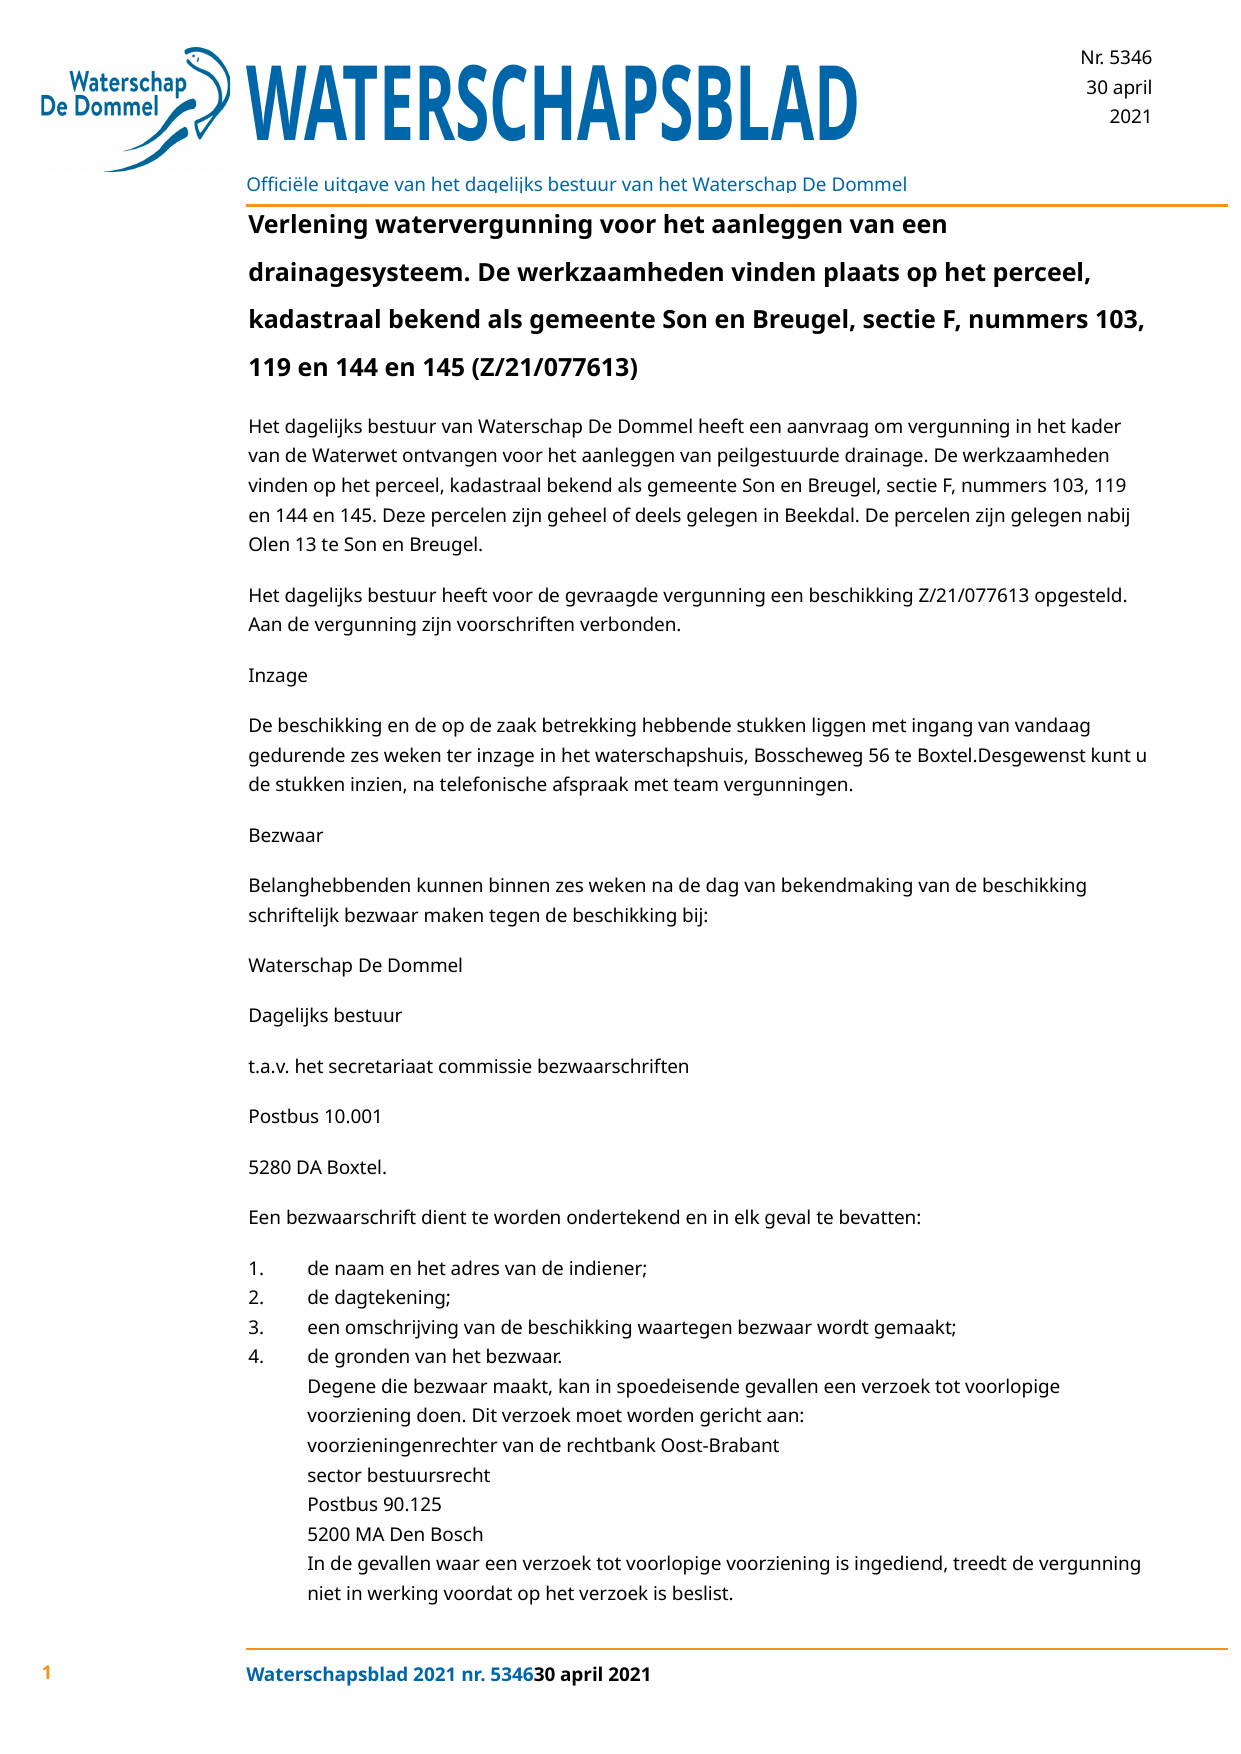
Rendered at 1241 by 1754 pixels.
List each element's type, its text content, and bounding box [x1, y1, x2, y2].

text Postbus 10.001 [248, 1103, 1152, 1129]
text Waterschap De Dommel [248, 952, 1152, 978]
picture [204, 47, 231, 76]
picture [45, 99, 51, 111]
text Inzage [248, 662, 1152, 688]
text Een bezwaarschrift dient te worden ondertekend en in elk geval te bevatten: [248, 1204, 1152, 1230]
text Het dagelijks bestuur van Waterschap De Dommel heeft een aanvraag om vergunning in het kader van de Waterwet ontvangen voor het aanleggen van peilgestuurde drainage. De werkzaamheden vinden op het perceel, kadastraal bekend als gemeente Son en Breugel, sectie F, nummers 103, 119 en 144 en 145. Deze percelen zijn geheel of deels gelegen in Beekdal. De percelen zijn gelegen nabij Olen 13 te Son en Breugel. [248, 413, 1152, 557]
list de gronden van het bezwaar. [248, 1343, 1152, 1369]
picture [198, 118, 210, 131]
list Degene die bezwaar maakt, kan in spoedeisende gevallen een verzoek tot voorlopige voorziening doen. Dit verzoek moet worden gericht aan: [248, 1373, 1152, 1428]
text Verlening watervergunning voor het aanleggen van een drainagesysteem. De werkzaamheden vinden plaats op het perceel, kadastraal bekend als gemeente Son en Breugel, sectie F, nummers 103, 119 en 144 en 145 (Z/21/077613) [248, 207, 1152, 384]
list voorzieningenrechter van de rechtbank Oost-Brabant [248, 1432, 1152, 1458]
text t.a.v. het secretariaat commissie bezwaarschriften [248, 1053, 1152, 1079]
list de dagtekening; [248, 1284, 1152, 1310]
text Belanghebbenden kunnen binnen zes weken na de dag van bekendmaking van de beschikking schriftelijk bezwaar maken tegen de beschikking bij: [248, 872, 1152, 928]
text Bezwaar [248, 822, 1152, 848]
list een omschrijving van de beschikking waartegen bezwaar wordt gemaakt; [248, 1314, 1152, 1340]
list In de gevallen waar een verzoek tot voorlopige voorziening is ingediend, treedt de vergunning [248, 1551, 1152, 1576]
list de naam en het adres van de indiener; [248, 1255, 1152, 1281]
list niet in werking voordat op het verzoek is beslist. [248, 1580, 1152, 1606]
list 5200 MA Den Bosch [248, 1521, 1152, 1547]
picture [41, 47, 231, 172]
list sector bestuursrecht [248, 1462, 1152, 1488]
list Postbus 90.125 [248, 1491, 1152, 1517]
text Het dagelijks bestuur heeft voor de gevraagde vergunning een beschikking Z/21/077613 opgesteld. Aan de vergunning zijn voorschriften verbonden. [248, 582, 1152, 637]
text 5280 DA Boxtel. [248, 1154, 1152, 1180]
text Dagelijks bestuur [248, 1003, 1152, 1028]
text De beschikking en de op de zaak betrekking hebbende stukken liggen met ingang van vandaag gedurende zes weken ter inzage in het waterschapshuis, Bosscheweg 56 te Boxtel.Desgewenst kunt u de stukken inzien, na telefonische afspraak met team vergunningen. [248, 712, 1152, 797]
